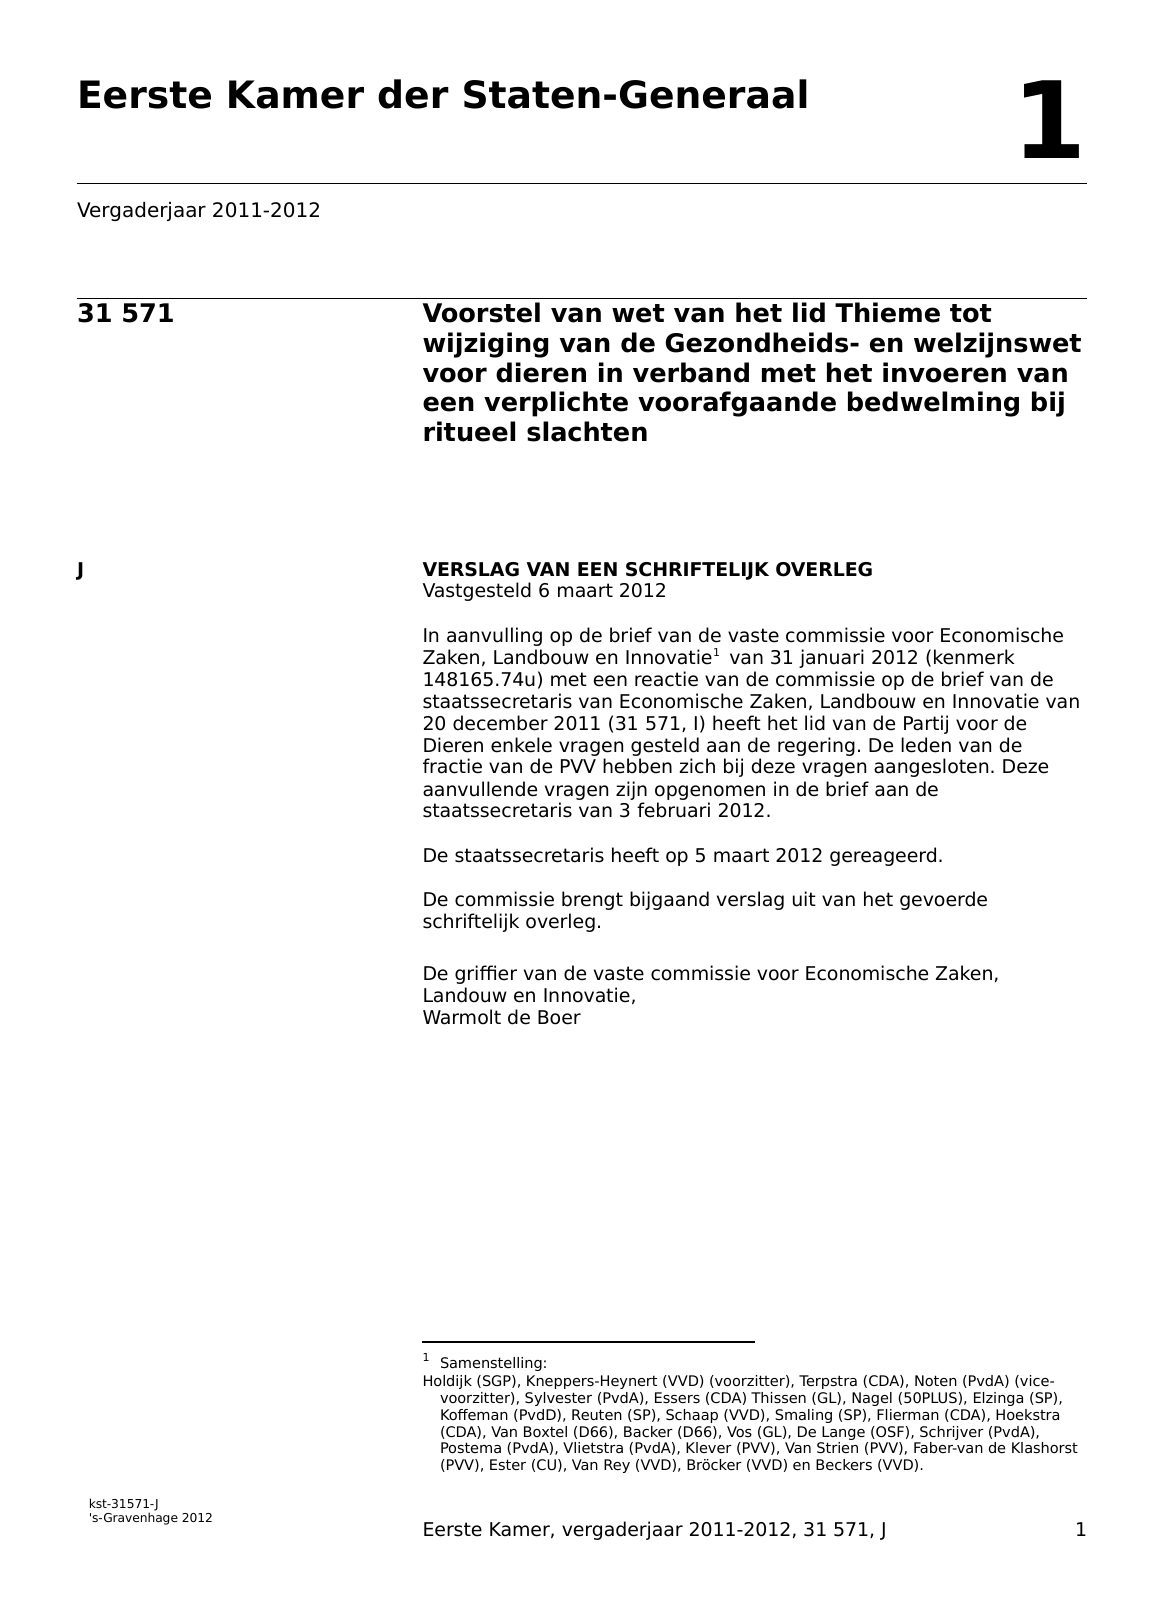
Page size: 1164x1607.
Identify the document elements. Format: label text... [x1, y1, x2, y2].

table_header Eerste Kamer der Staten-Generaal [77, 59, 886, 183]
text De staatssecretaris heeft op 5 maart 2012 gereageerd. [422, 844, 1087, 867]
subtitle 31 571 Voorstel van wet van het lid Thieme tot wijziging van de Gezondheids- en welzijnswet voor dieren in verband met het invoeren van een verplichte voorafgaande bedwelming bij ritueel slachten [77, 299, 1087, 447]
table_header 1 [886, 59, 1087, 183]
text Holdijk (SGP), Kneppers-Heynert (VVD) (voorzitter), Terpstra (CDA), Noten (PvdA) (vice-voorzitter), Sylvester (PvdA), Essers (CDA) Thissen (GL), Nagel (50PLUS), Elzinga (SP), Koffeman (PvdD), Reuten (SP), Schaap (VVD), Smaling (SP), Flierman (CDA), Hoekstra (CDA), Van Boxtel (D66), Backer (D66), Vos (GL), De Lange (OSF), Schrijver (PvdA), Postema (PvdA), Vlietstra (PvdA), Klever (PVV), Van Strien (PVV), Faber-van de Klashorst (PVV), Ester (CU), Van Rey (VVD), Bröcker (VVD) en Beckers (VVD). [422, 1373, 1087, 1474]
text kst-31571-J [88, 1497, 323, 1511]
table_cell Vergaderjaar 2011-2012 [77, 184, 1087, 298]
text In aanvulling op de brief van de vaste commissie voor Economische Zaken, Landbouw en Innovatie van 31 januari 2012 (kenmerk 148165.74u) met een reactie van de commissie op de brief van de staatssecretaris van Economische Zaken, Landbouw en Innovatie van 20 december 2011 (31 571, I) heeft het lid van de Partij voor de Dieren enkele vragen gesteld aan de regering. De leden van de fractie van de PVV hebben zich bij deze vragen aangesloten. Deze aanvullende vragen zijn opgenomen in de brief aan de staatssecretaris van 3 februari 2012. [422, 624, 1087, 822]
subtitle J VERSLAG VAN EEN SCHRIFTELIJK OVERLEG [77, 558, 1087, 580]
text 's-Gravenhage 2012 [88, 1511, 323, 1525]
text Samenstelling: [422, 1351, 1087, 1373]
text De commissie brengt bijgaand verslag uit van het gevoerde schriftelijk overleg. [422, 889, 1087, 933]
text Vastgesteld 6 maart 2012 [422, 580, 1087, 602]
text De griffier van de vaste commissie voor Economische Zaken, Landouw en Innovatie, Warmolt de Boer [422, 963, 1087, 1029]
